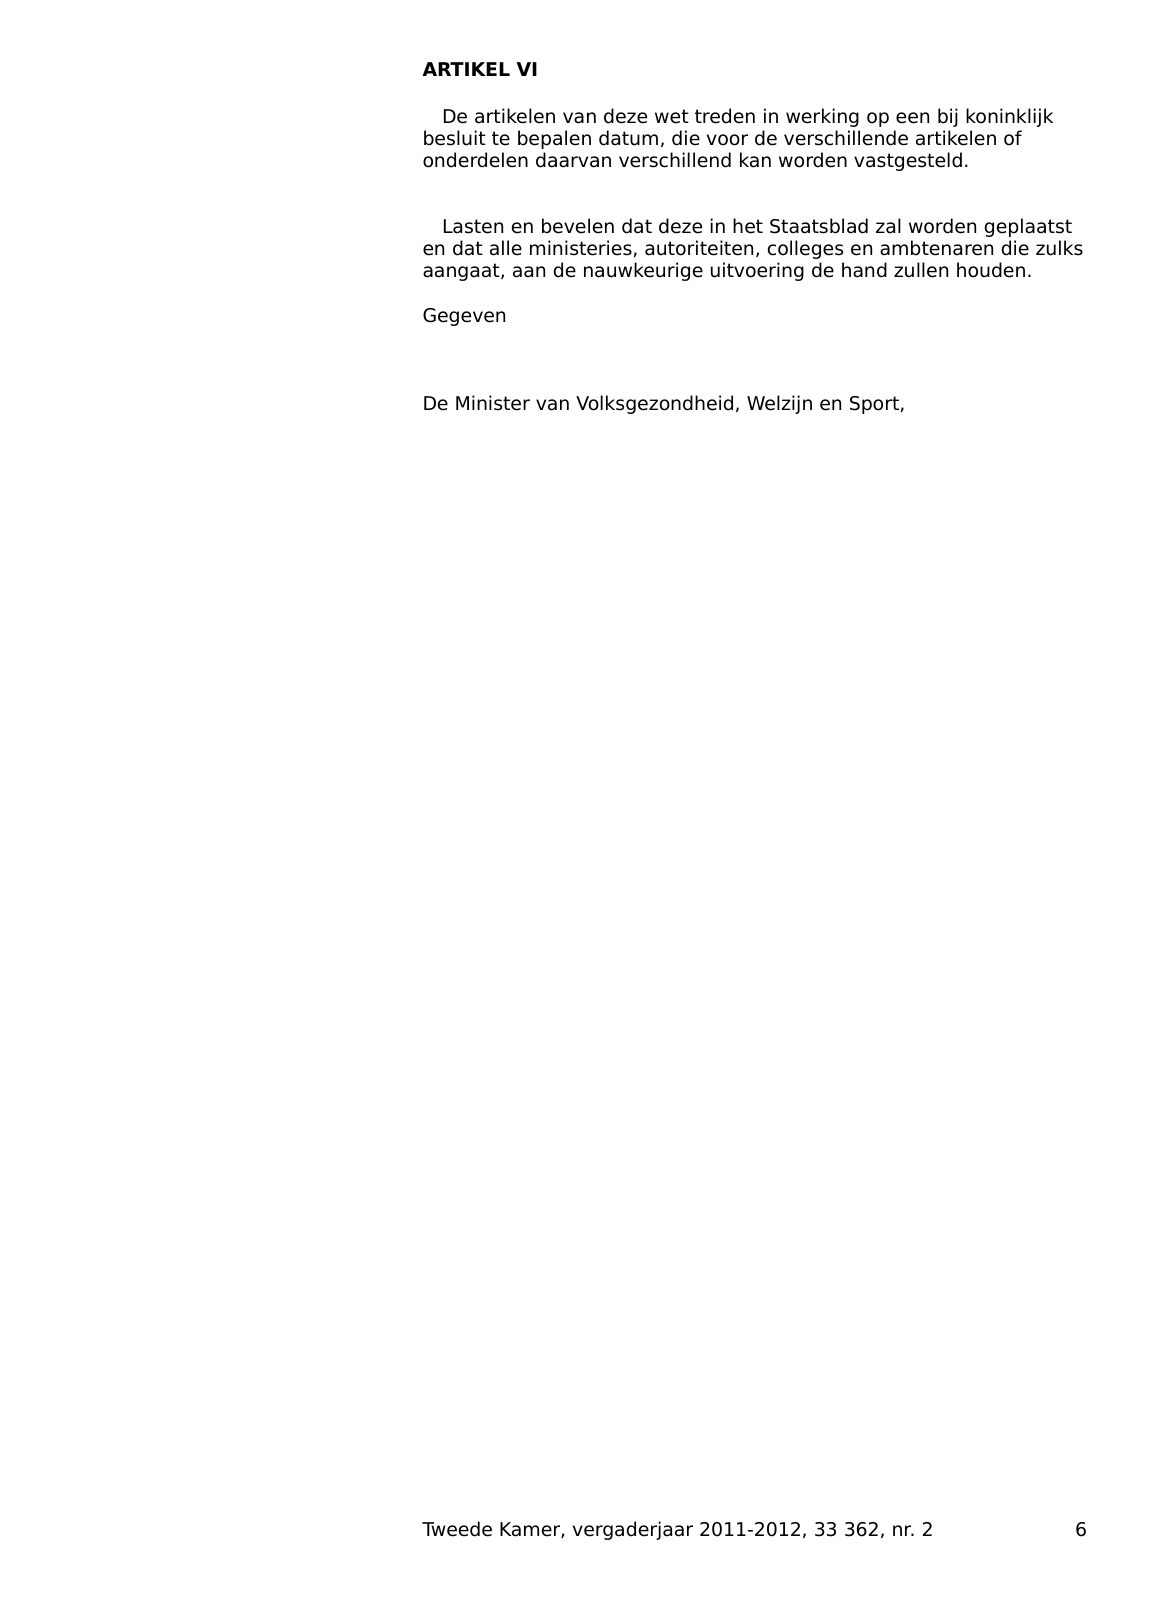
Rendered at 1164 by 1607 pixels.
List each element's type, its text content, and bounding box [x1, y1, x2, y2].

text Lasten en bevelen dat deze in het Staatsblad zal worden geplaatst en dat alle ministeries, autoriteiten, colleges en ambtenaren die zulks aangaat, aan de nauwkeurige uitvoering de hand zullen houden. [422, 216, 1087, 282]
subtitle ARTIKEL VI [422, 59, 1087, 81]
text De Minister van Volksgezondheid, Welzijn en Sport, [422, 393, 1087, 415]
text De artikelen van deze wet treden in werking op een bij koninklijk besluit te bepalen datum, die voor de verschillende artikelen of onderdelen daarvan verschillend kan worden vastgesteld. [422, 106, 1087, 172]
text Gegeven [422, 304, 1087, 326]
